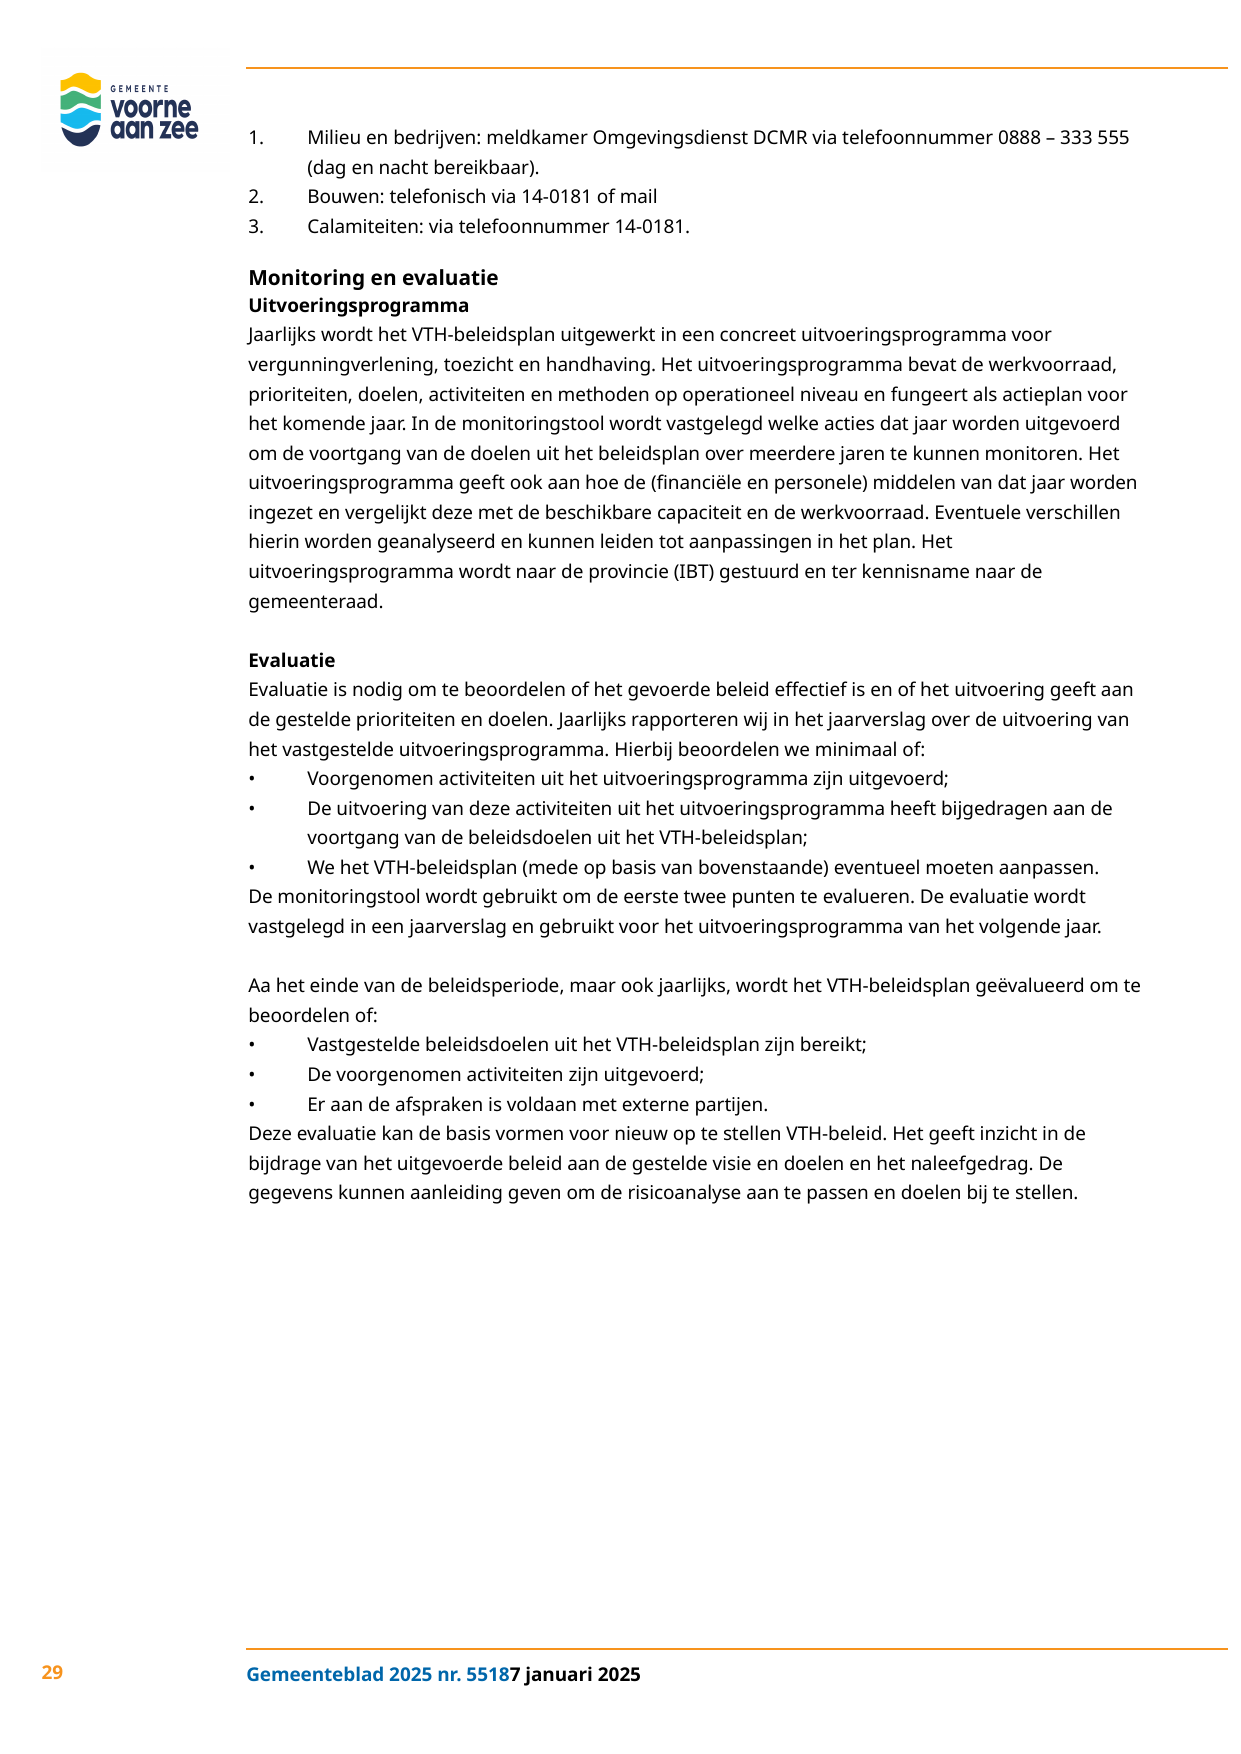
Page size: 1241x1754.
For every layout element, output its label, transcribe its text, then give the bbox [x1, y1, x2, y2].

list Er aan de afspraken is voldaan met externe partijen. [248, 1091, 1152, 1116]
picture [41, 47, 231, 172]
list Milieu en bedrijven: meldkamer Omgevingsdienst DCMR via telefoonnummer 0888 – 333 555 (dag en nacht bereikbaar). [248, 124, 1152, 180]
text Uitvoeringsprogramma [248, 292, 1152, 318]
list De uitvoering van deze activiteiten uit het uitvoeringsprogramma heeft bijgedragen aan de voortgang van de beleidsdoelen uit het VTH-beleidsplan; [248, 795, 1152, 850]
list Bouwen: telefonisch via 14-0181 of mail [248, 183, 1152, 209]
text Monitoring en evaluatie [248, 263, 1152, 292]
text Deze evaluatie kan de basis vormen voor nieuw op te stellen VTH-beleid. Het geeft inzicht in de bijdrage van het uitgevoerde beleid aan de gestelde visie en doelen en het naleefgedrag. De gegevens kunnen aanleiding geven om de risicoanalyse aan te passen en doelen bij te stellen. [248, 1120, 1152, 1205]
text Evaluatie [248, 647, 1152, 673]
text Evaluatie is nodig om te beoordelen of het gevoerde beleid effectief is en of het uitvoering geeft aan de gestelde prioriteiten en doelen. Jaarlijks rapporteren wij in het jaarverslag over de uitvoering van het vastgestelde uitvoeringsprogramma. Hierbij beoordelen we minimaal of: [248, 677, 1152, 761]
text De monitoringstool wordt gebruikt om de eerste twee punten te evalueren. De evaluatie wordt vastgelegd in een jaarverslag en gebruikt voor het uitvoeringsprogramma van het volgende jaar. [248, 884, 1152, 939]
list De voorgenomen activiteiten zijn uitgevoerd; [248, 1061, 1152, 1087]
list Calamiteiten: via telefoonnummer 14-0181. [248, 213, 1152, 239]
list Voorgenomen activiteiten uit het uitvoeringsprogramma zijn uitgevoerd; [248, 765, 1152, 791]
text Aa het einde van de beleidsperiode, maar ook jaarlijks, wordt het VTH-beleidsplan geëvalueerd om te beoordelen of: [248, 972, 1152, 1028]
text Jaarlijks wordt het VTH-beleidsplan uitgewerkt in een concreet uitvoeringsprogramma voor vergunningverlening, toezicht en handhaving. Het uitvoeringsprogramma bevat de werkvoorraad, prioriteiten, doelen, activiteiten en methoden op operationeel niveau en fungeert als actieplan voor het komende jaar. In de monitoringstool wordt vastgelegd welke acties dat jaar worden uitgevoerd om de voortgang van de doelen uit het beleidsplan over meerdere jaren te kunnen monitoren. Het uitvoeringsprogramma geeft ook aan hoe de (financiële en personele) middelen van dat jaar worden ingezet en vergelijkt deze met de beschikbare capaciteit en de werkvoorraad. Eventuele verschillen hierin worden geanalyseerd en kunnen leiden tot aanpassingen in het plan. Het uitvoeringsprogramma wordt naar de provincie (IBT) gestuurd en ter kennisname naar de gemeenteraad. [248, 322, 1152, 613]
list Vastgestelde beleidsdoelen uit het VTH-beleidsplan zijn bereikt; [248, 1032, 1152, 1057]
list We het VTH-beleidsplan (mede op basis van bovenstaande) eventueel moeten aanpassen. [248, 854, 1152, 880]
